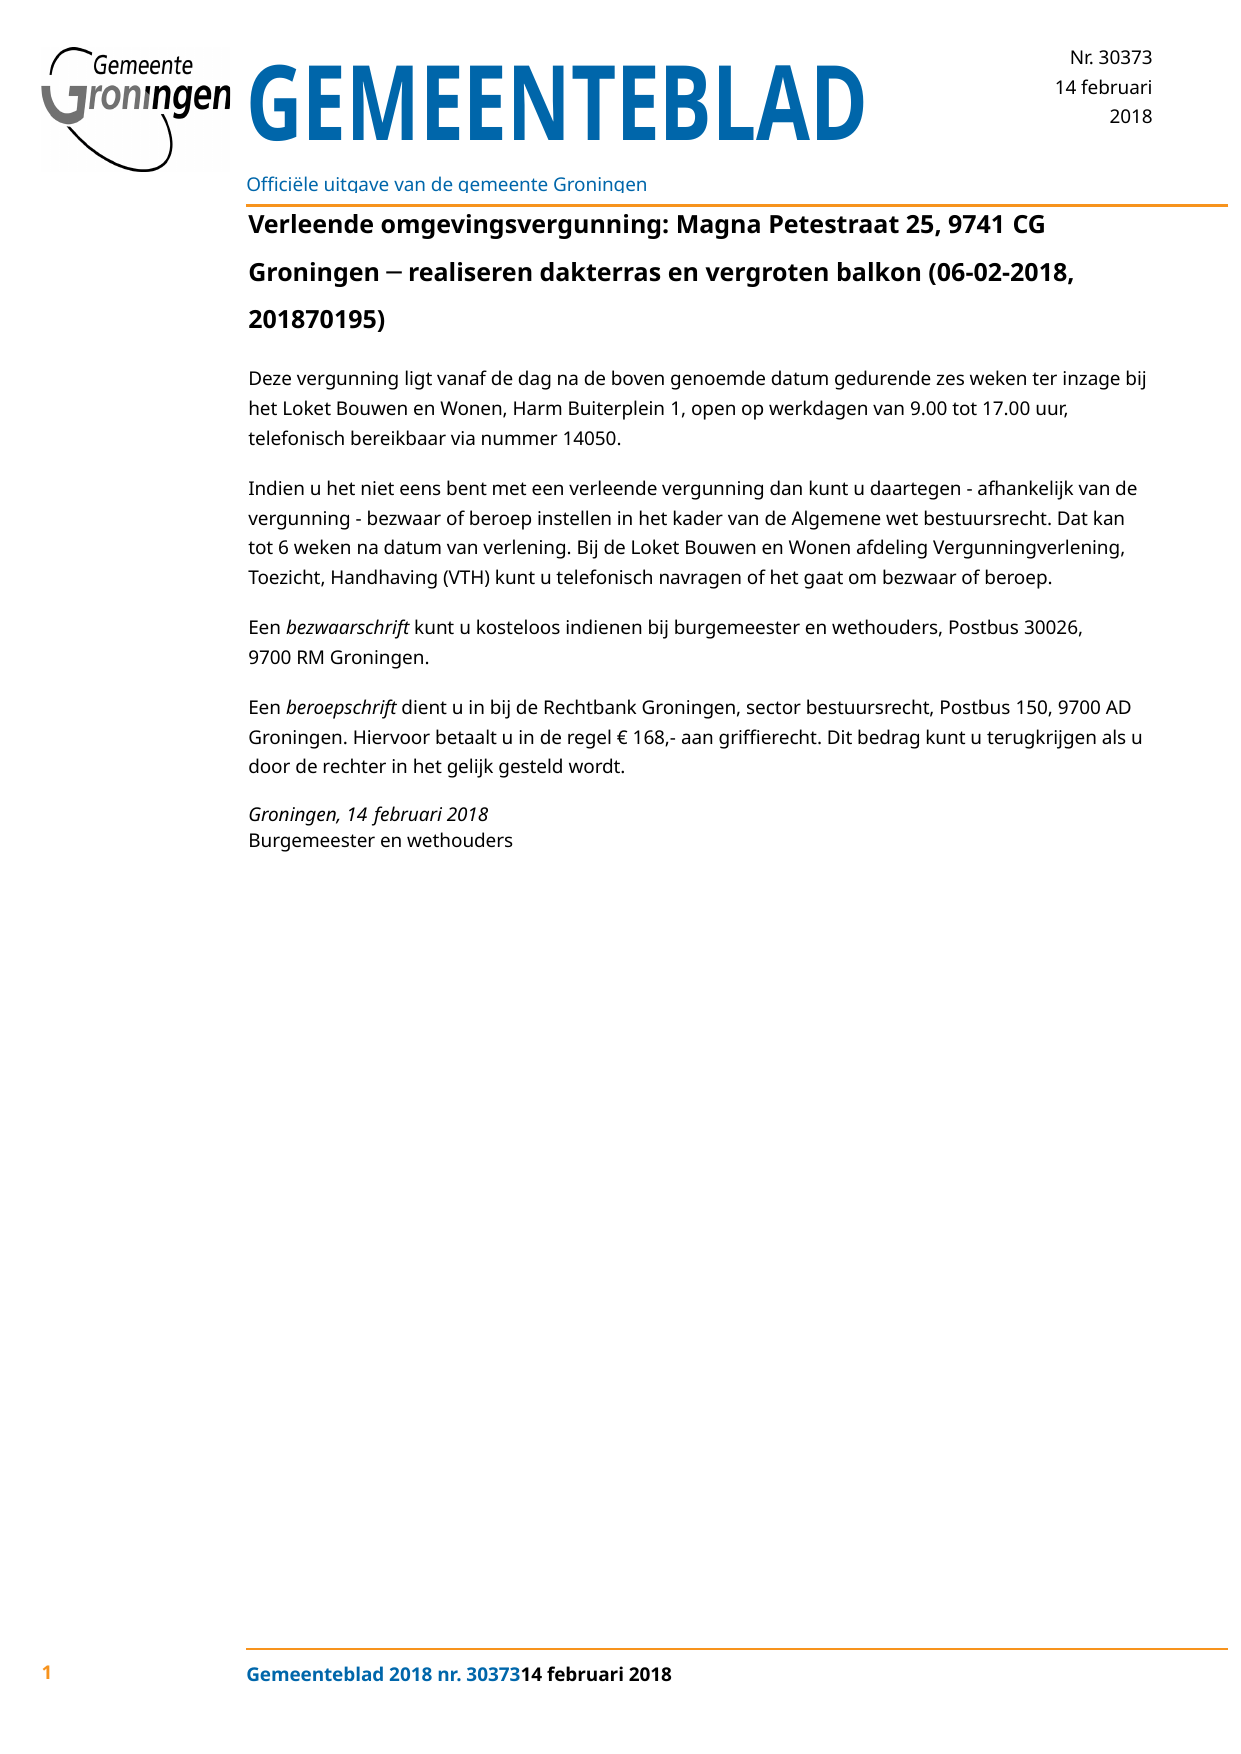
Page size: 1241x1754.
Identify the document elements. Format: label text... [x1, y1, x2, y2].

text Groningen, 14 februari 2018 [248, 801, 1152, 827]
text Verleende omgevingsvergunning: Magna Petestraat 25, 9741 CG Groningen ─ realiseren dakterras en vergroten balkon (06-02-2018, 201870195) [248, 207, 1152, 336]
picture [41, 47, 231, 172]
text Een bezwaarschrift kunt u kosteloos indienen bij burgemeester en wethouders, Postbus 30026, 9700 RM Groningen. [248, 614, 1152, 669]
text Indien u het niet eens bent met een verleende vergunning dan kunt u daartegen - afhankelijk van de vergunning - bezwaar of beroep instellen in het kader van de Algemene wet bestuursrecht. Dat kan tot 6 weken na datum van verlening. Bij de Loket Bouwen en Wonen afdeling Vergunningverlening, Toezicht, Handhaving (VTH) kunt u telefonisch navragen of het gaat om bezwaar of beroep. [248, 475, 1152, 589]
text Een beroepschrift dient u in bij de Rechtbank Groningen, sector bestuursrecht, Postbus 150, 9700 AD Groningen. Hiervoor betaalt u in de regel € 168,- aan griffierecht. Dit bedrag kunt u terugkrijgen als u door de rechter in het gelijk gesteld wordt. [248, 694, 1152, 779]
text Burgemeester en wethouders [248, 827, 1152, 853]
text Deze vergunning ligt vanaf de dag na de boven genoemde datum gedurende zes weken ter inzage bij het Loket Bouwen en Wonen, Harm Buiterplein 1, open op werkdagen van 9.00 tot 17.00 uur, telefonisch bereikbaar via nummer 14050. [248, 366, 1152, 450]
